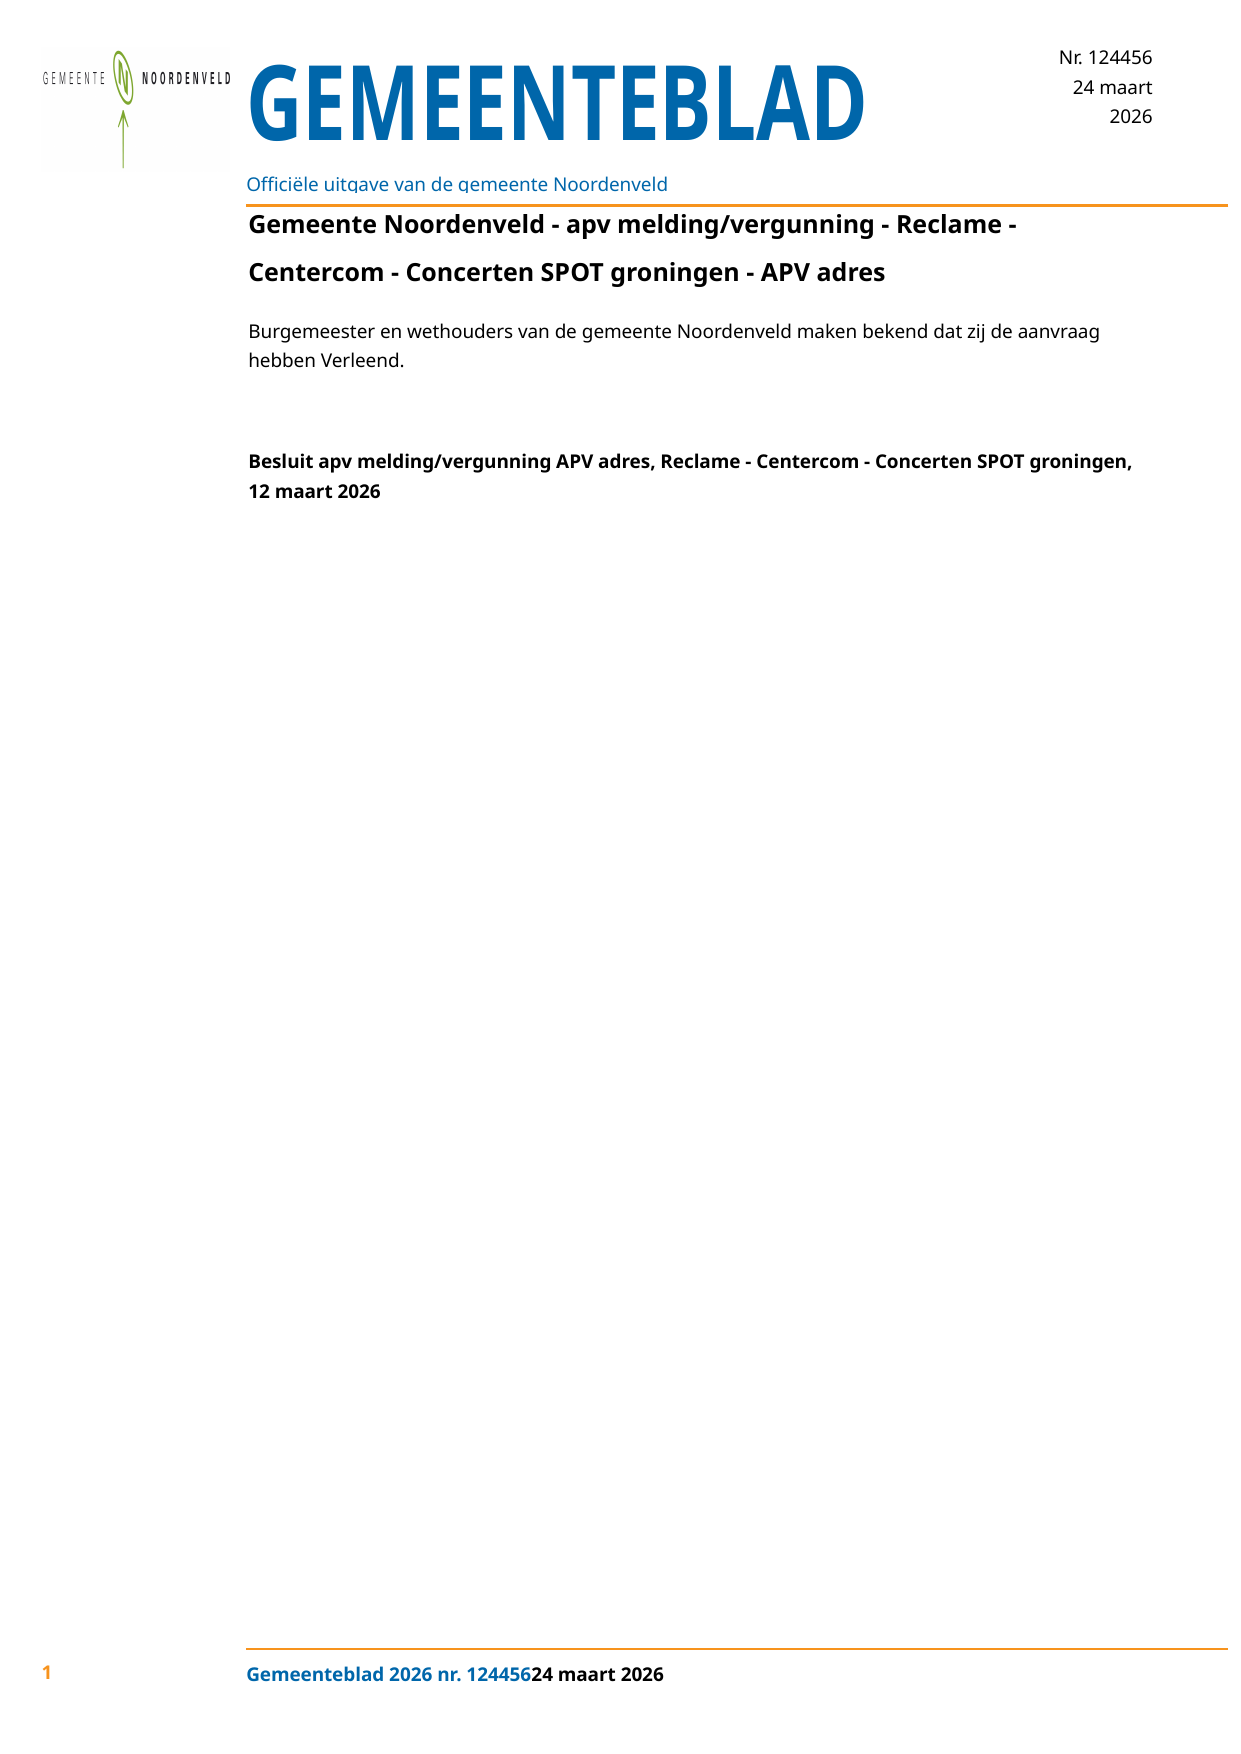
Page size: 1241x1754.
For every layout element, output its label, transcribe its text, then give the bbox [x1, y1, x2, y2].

text Besluit apv melding/vergunning APV adres, Reclame - Centercom - Concerten SPOT groningen, 12 maart 2026 [248, 448, 1152, 504]
picture [41, 47, 231, 172]
text Burgemeester en wethouders van de gemeente Noordenveld maken bekend dat zij de aanvraag hebben Verleend. [248, 318, 1152, 373]
text Gemeente Noordenveld - apv melding/vergunning - Reclame - Centercom - Concerten SPOT groningen - APV adres [248, 207, 1152, 288]
